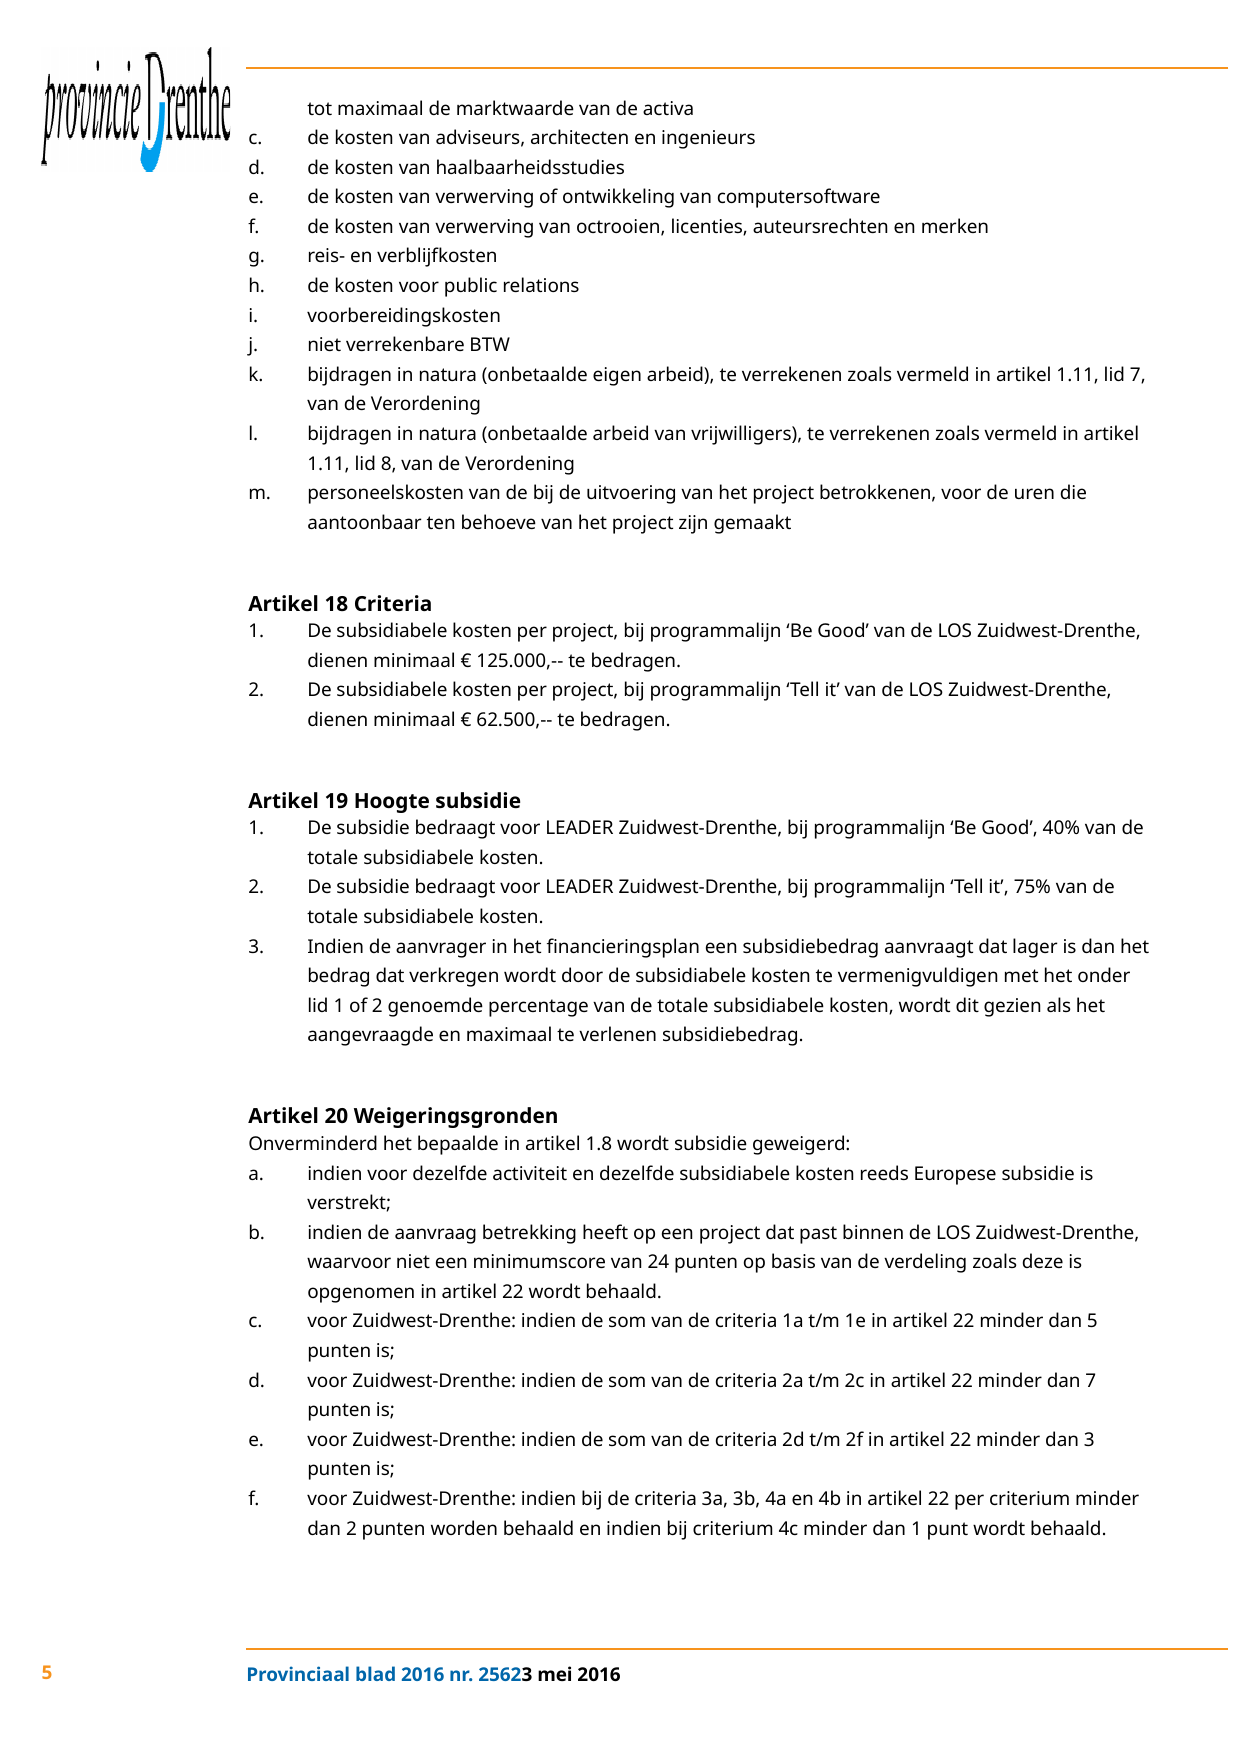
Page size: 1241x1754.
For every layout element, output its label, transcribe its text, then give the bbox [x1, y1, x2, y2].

list De subsidiabele kosten per project, bij programmalijn ‘Tell it’ van de LOS Zuidwest-Drenthe, dienen minimaal € 62.500,-- te bedragen. [248, 677, 1152, 732]
list de kosten van adviseurs, architecten en ingenieurs [248, 124, 1152, 150]
list voor Zuidwest-Drenthe: indien bij de criteria 3a, 3b, 4a en 4b in artikel 22 per criterium minder dan 2 punten worden behaald en indien bij criterium 4c minder dan 1 punt wordt behaald. [248, 1485, 1152, 1540]
text Onverminderd het bepaalde in artikel 1.8 wordt subsidie geweigerd: [248, 1130, 1152, 1156]
list voor Zuidwest-Drenthe: indien de som van de criteria 2d t/m 2f in artikel 22 minder dan 3 punten is; [248, 1426, 1152, 1481]
list tot maximaal de marktwaarde van de activa [248, 95, 1152, 121]
picture [41, 47, 231, 172]
list personeelskosten van de bij de uitvoering van het project betrokkenen, voor de uren die aantoonbaar ten behoeve van het project zijn gemaakt [248, 479, 1152, 535]
list Indien de aanvrager in het financieringsplan een subsidiebedrag aanvraagt dat lager is dan het bedrag dat verkregen wordt door de subsidiabele kosten te vermenigvuldigen met het onder lid 1 of 2 genoemde percentage van de totale subsidiabele kosten, wordt dit gezien als het aangevraagde en maximaal te verlenen subsidiebedrag. [248, 933, 1152, 1047]
list De subsidie bedraagt voor LEADER Zuidwest-Drenthe, bij programmalijn ‘Be Good’, 40% van de totale subsidiabele kosten. [248, 814, 1152, 870]
list bijdragen in natura (onbetaalde arbeid van vrijwilligers), te verrekenen zoals vermeld in artikel 1.11, lid 8, van de Verordening [248, 420, 1152, 476]
list voor Zuidwest-Drenthe: indien de som van de criteria 1a t/m 1e in artikel 22 minder dan 5 punten is; [248, 1308, 1152, 1363]
list de kosten van verwerving van octrooien, licenties, auteursrechten en merken [248, 213, 1152, 239]
text Artikel 19 Hoogte subsidie [248, 786, 1152, 814]
list de kosten van haalbaarheidsstudies [248, 154, 1152, 180]
list De subsidie bedraagt voor LEADER Zuidwest-Drenthe, bij programmalijn ‘Tell it’, 75% van de totale subsidiabele kosten. [248, 874, 1152, 929]
list de kosten voor public relations [248, 272, 1152, 298]
list de kosten van verwerving of ontwikkeling van computersoftware [248, 183, 1152, 209]
text Artikel 18 Criteria [248, 589, 1152, 617]
list De subsidiabele kosten per project, bij programmalijn ‘Be Good’ van de LOS Zuidwest-Drenthe, dienen minimaal € 125.000,-- te bedragen. [248, 617, 1152, 673]
list voor Zuidwest-Drenthe: indien de som van de criteria 2a t/m 2c in artikel 22 minder dan 7 punten is; [248, 1367, 1152, 1422]
text Artikel 20 Weigeringsgronden [248, 1102, 1152, 1130]
list indien voor dezelfde activiteit en dezelfde subsidiabele kosten reeds Europese subsidie is verstrekt; [248, 1160, 1152, 1215]
list niet verrekenbare BTW [248, 331, 1152, 357]
list indien de aanvraag betrekking heeft op een project dat past binnen de LOS Zuidwest-Drenthe, waarvoor niet een minimumscore van 24 punten op basis van de verdeling zoals deze is opgenomen in artikel 22 wordt behaald. [248, 1219, 1152, 1304]
list bijdragen in natura (onbetaalde eigen arbeid), te verrekenen zoals vermeld in artikel 1.11, lid 7, van de Verordening [248, 361, 1152, 416]
list reis- en verblijfkosten [248, 243, 1152, 268]
list voorbereidingskosten [248, 302, 1152, 328]
